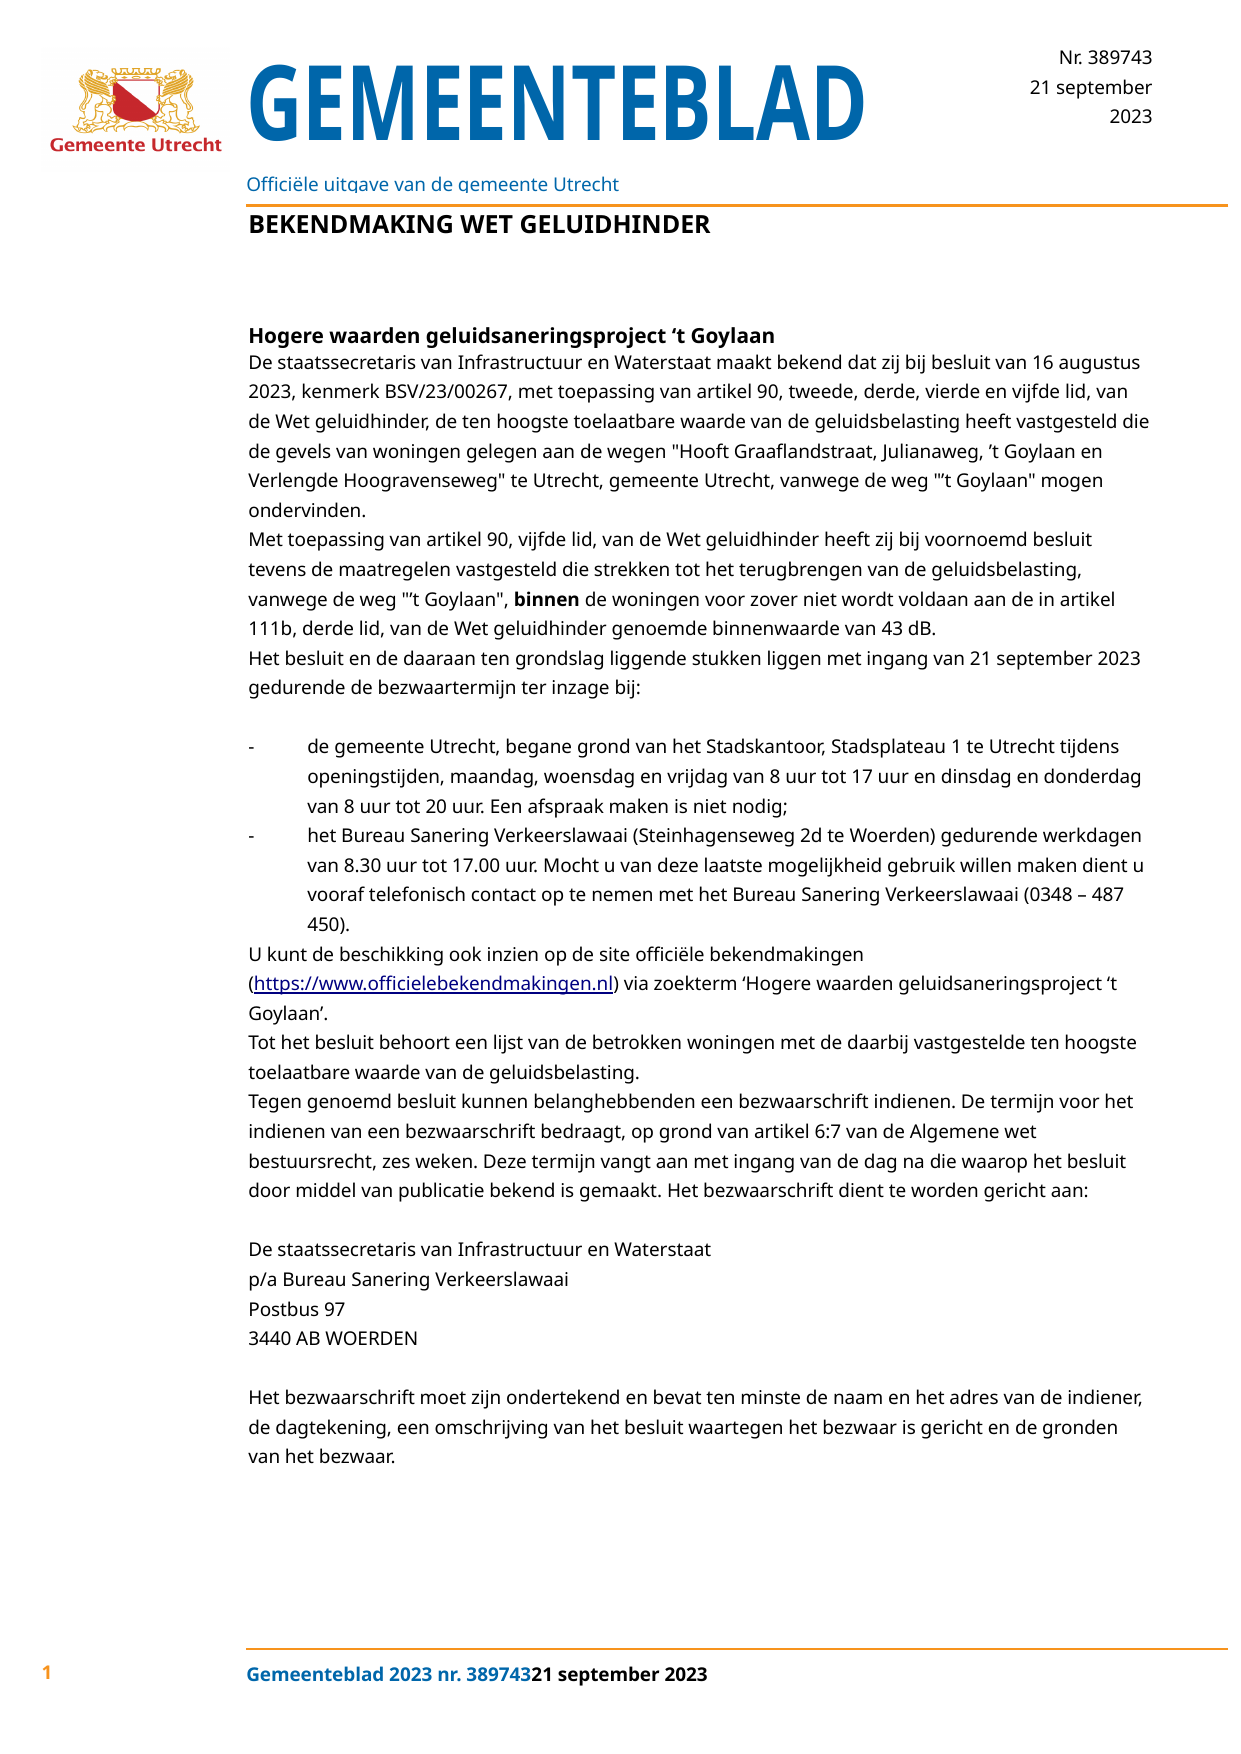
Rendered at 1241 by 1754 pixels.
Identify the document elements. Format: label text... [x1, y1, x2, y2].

text Het bezwaarschrift moet zijn ondertekend en bevat ten minste de naam en het adres van de indiener, de dagtekening, een omschrijving van het besluit waartegen het bezwaar is gericht en de gronden van het bezwaar. [248, 1384, 1152, 1469]
text Met toepassing van artikel 90, vijfde lid, van de Wet geluidhinder heeft zij bij voornoemd besluit tevens de maatregelen vastgesteld die strekken tot het terugbrengen van de geluidsbelasting, vanwege de weg "’t Goylaan", binnen de woningen voor zover niet wordt voldaan aan de in artikel 111b, derde lid, van de Wet geluidhinder genoemde binnenwaarde van 43 dB. [248, 527, 1152, 641]
text U kunt de beschikking ook inzien op de site officiële bekendmakingen (https://www.officielebekendmakingen.nl) via zoekterm ‘Hogere waarden geluidsaneringsproject ‘t Goylaan’. [248, 941, 1152, 1026]
picture [41, 47, 231, 172]
text De staatssecretaris van Infrastructuur en Waterstaat maakt bekend dat zij bij besluit van 16 augustus 2023, kenmerk BSV/23/00267, met toepassing van artikel 90, tweede, derde, vierde en vijfde lid, van de Wet geluidhinder, de ten hoogste toelaatbare waarde van de geluidsbelasting heeft vastgesteld die de gevels van woningen gelegen aan de wegen "Hooft Graaflandstraat, Julianaweg, ’t Goylaan en Verlengde Hoogravenseweg" te Utrecht, gemeente Utrecht, vanwege de weg "’t Goylaan" mogen ondervinden. [248, 349, 1152, 523]
text p/a Bureau Sanering Verkeerslawaai [248, 1266, 1152, 1292]
text Tegen genoemd besluit kunnen belanghebbenden een bezwaarschrift indienen. De termijn voor het indienen van een bezwaarschrift bedraagt, op grond van artikel 6:7 van de Algemene wet bestuursrecht, zes weken. Deze termijn vangt aan met ingang van de dag na die waarop het besluit door middel van publicatie bekend is gemaakt. Het bezwaarschrift dient te worden gericht aan: [248, 1089, 1152, 1203]
text BEKENDMAKING WET GELUIDHINDER [248, 207, 1152, 241]
text Hogere waarden geluidsaneringsproject ‘t Goylaan [248, 321, 1152, 349]
list de gemeente Utrecht, begane grond van het Stadskantoor, Stadsplateau 1 te Utrecht tijdens openingstijden, maandag, woensdag en vrijdag van 8 uur tot 17 uur en dinsdag en donderdag van 8 uur tot 20 uur. Een afspraak maken is niet nodig; [248, 734, 1152, 819]
text Het besluit en de daaraan ten grondslag liggende stukken liggen met ingang van 21 september 2023 gedurende de bezwaartermijn ter inzage bij: [248, 645, 1152, 700]
text Tot het besluit behoort een lijst van de betrokken woningen met de daarbij vastgestelde ten hoogste toelaatbare waarde van de geluidsbelasting. [248, 1029, 1152, 1085]
list het Bureau Sanering Verkeerslawaai (Steinhagenseweg 2d te Woerden) gedurende werkdagen van 8.30 uur tot 17.00 uur. Mocht u van deze laatste mogelijkheid gebruik willen maken dient u vooraf telefonisch contact op te nemen met het Bureau Sanering Verkeerslawaai (0348 – 487 450). [248, 822, 1152, 937]
text De staatssecretaris van Infrastructuur en Waterstaat [248, 1237, 1152, 1262]
text Postbus 97 [248, 1296, 1152, 1322]
text 3440 AB WOERDEN [248, 1325, 1152, 1351]
